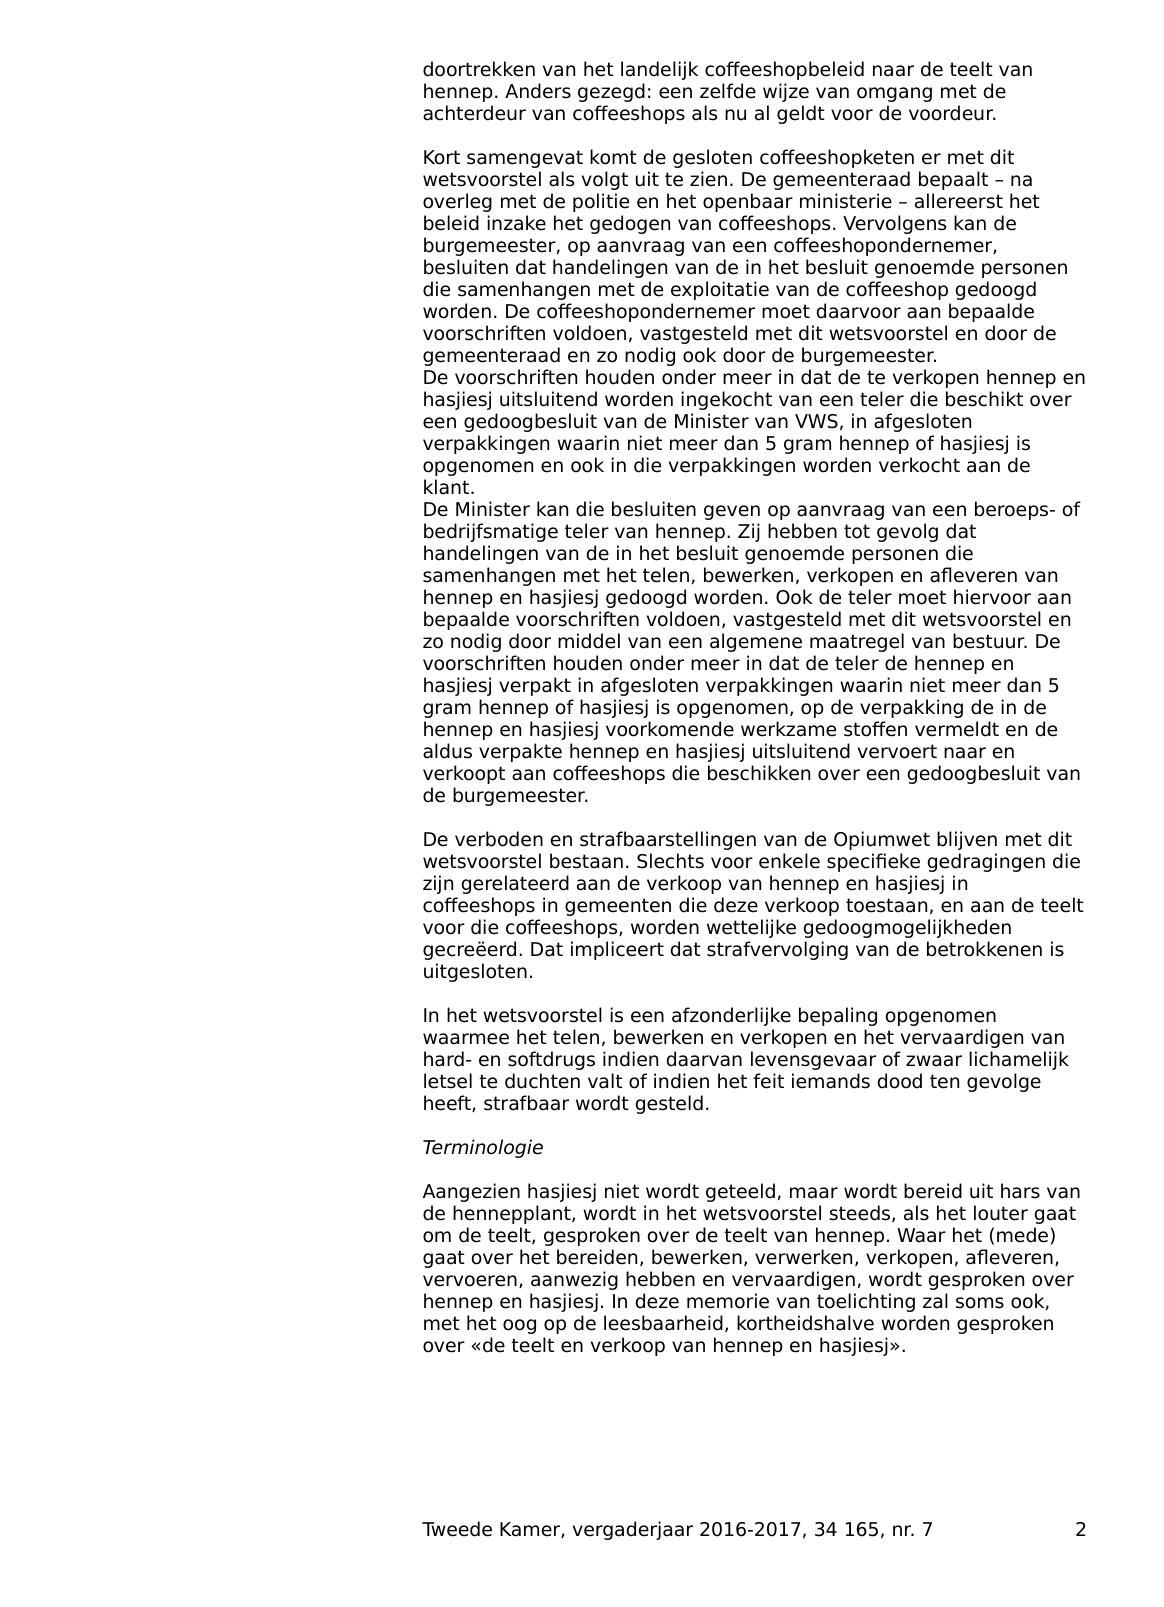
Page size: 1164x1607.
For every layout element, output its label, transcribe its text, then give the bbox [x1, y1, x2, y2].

text De voorschriften houden onder meer in dat de te verkopen hennep en hasjiesj uitsluitend worden ingekocht van een teler die beschikt over een gedoogbesluit van de Minister van VWS, in afgesloten verpakkingen waarin niet meer dan 5 gram hennep of hasjiesj is opgenomen en ook in die verpakkingen worden verkocht aan de klant. [422, 367, 1087, 499]
text De verboden en strafbaarstellingen van de Opiumwet blijven met dit wetsvoorstel bestaan. Slechts voor enkele specifieke gedragingen die zijn gerelateerd aan de verkoop van hennep en hasjiesj in coffeeshops in gemeenten die deze verkoop toestaan, en aan de teelt voor die coffeeshops, worden wettelijke gedoogmogelijkheden gecreëerd. Dat impliceert dat strafvervolging van de betrokkenen is uitgesloten. [422, 829, 1087, 983]
text De Minister kan die besluiten geven op aanvraag van een beroeps- of bedrijfsmatige teler van hennep. Zij hebben tot gevolg dat handelingen van de in het besluit genoemde personen die samenhangen met het telen, bewerken, verkopen en afleveren van hennep en hasjiesj gedoogd worden. Ook de teler moet hiervoor aan bepaalde voorschriften voldoen, vastgesteld met dit wetsvoorstel en zo nodig door middel van een algemene maatregel van bestuur. De voorschriften houden onder meer in dat de teler de hennep en hasjiesj verpakt in afgesloten verpakkingen waarin niet meer dan 5 gram hennep of hasjiesj is opgenomen, op de verpakking de in de hennep en hasjiesj voorkomende werkzame stoffen vermeldt en de aldus verpakte hennep en hasjiesj uitsluitend vervoert naar en verkoopt aan coffeeshops die beschikken over een gedoogbesluit van de burgemeester. [422, 499, 1087, 807]
text Kort samengevat komt de gesloten coffeeshopketen er met dit wetsvoorstel als volgt uit te zien. De gemeenteraad bepaalt – na overleg met de politie en het openbaar ministerie – allereerst het beleid inzake het gedogen van coffeeshops. Vervolgens kan de burgemeester, op aanvraag van een coffeeshopondernemer, besluiten dat handelingen van de in het besluit genoemde personen die samenhangen met de exploitatie van de coffeeshop gedoogd worden. De coffeeshopondernemer moet daarvoor aan bepaalde voorschriften voldoen, vastgesteld met dit wetsvoorstel en door de gemeenteraad en zo nodig ook door de burgemeester. [422, 147, 1087, 367]
subtitle Terminologie [422, 1137, 1087, 1159]
text In het wetsvoorstel is een afzonderlijke bepaling opgenomen waarmee het telen, bewerken en verkopen en het vervaardigen van hard- en softdrugs indien daarvan levensgevaar of zwaar lichamelijk letsel te duchten valt of indien het feit iemands dood ten gevolge heeft, strafbaar wordt gesteld. [422, 1005, 1087, 1115]
text doortrekken van het landelijk coffeeshopbeleid naar de teelt van hennep. Anders gezegd: een zelfde wijze van omgang met de achterdeur van coffeeshops als nu al geldt voor de voordeur. [422, 59, 1087, 125]
text Aangezien hasjiesj niet wordt geteeld, maar wordt bereid uit hars van de hennepplant, wordt in het wetsvoorstel steeds, als het louter gaat om de teelt, gesproken over de teelt van hennep. Waar het (mede) gaat over het bereiden, bewerken, verwerken, verkopen, afleveren, vervoeren, aanwezig hebben en vervaardigen, wordt gesproken over hennep en hasjiesj. In deze memorie van toelichting zal soms ook, met het oog op de leesbaarheid, kortheidshalve worden gesproken over «de teelt en verkoop van hennep en hasjiesj». [422, 1181, 1087, 1357]
